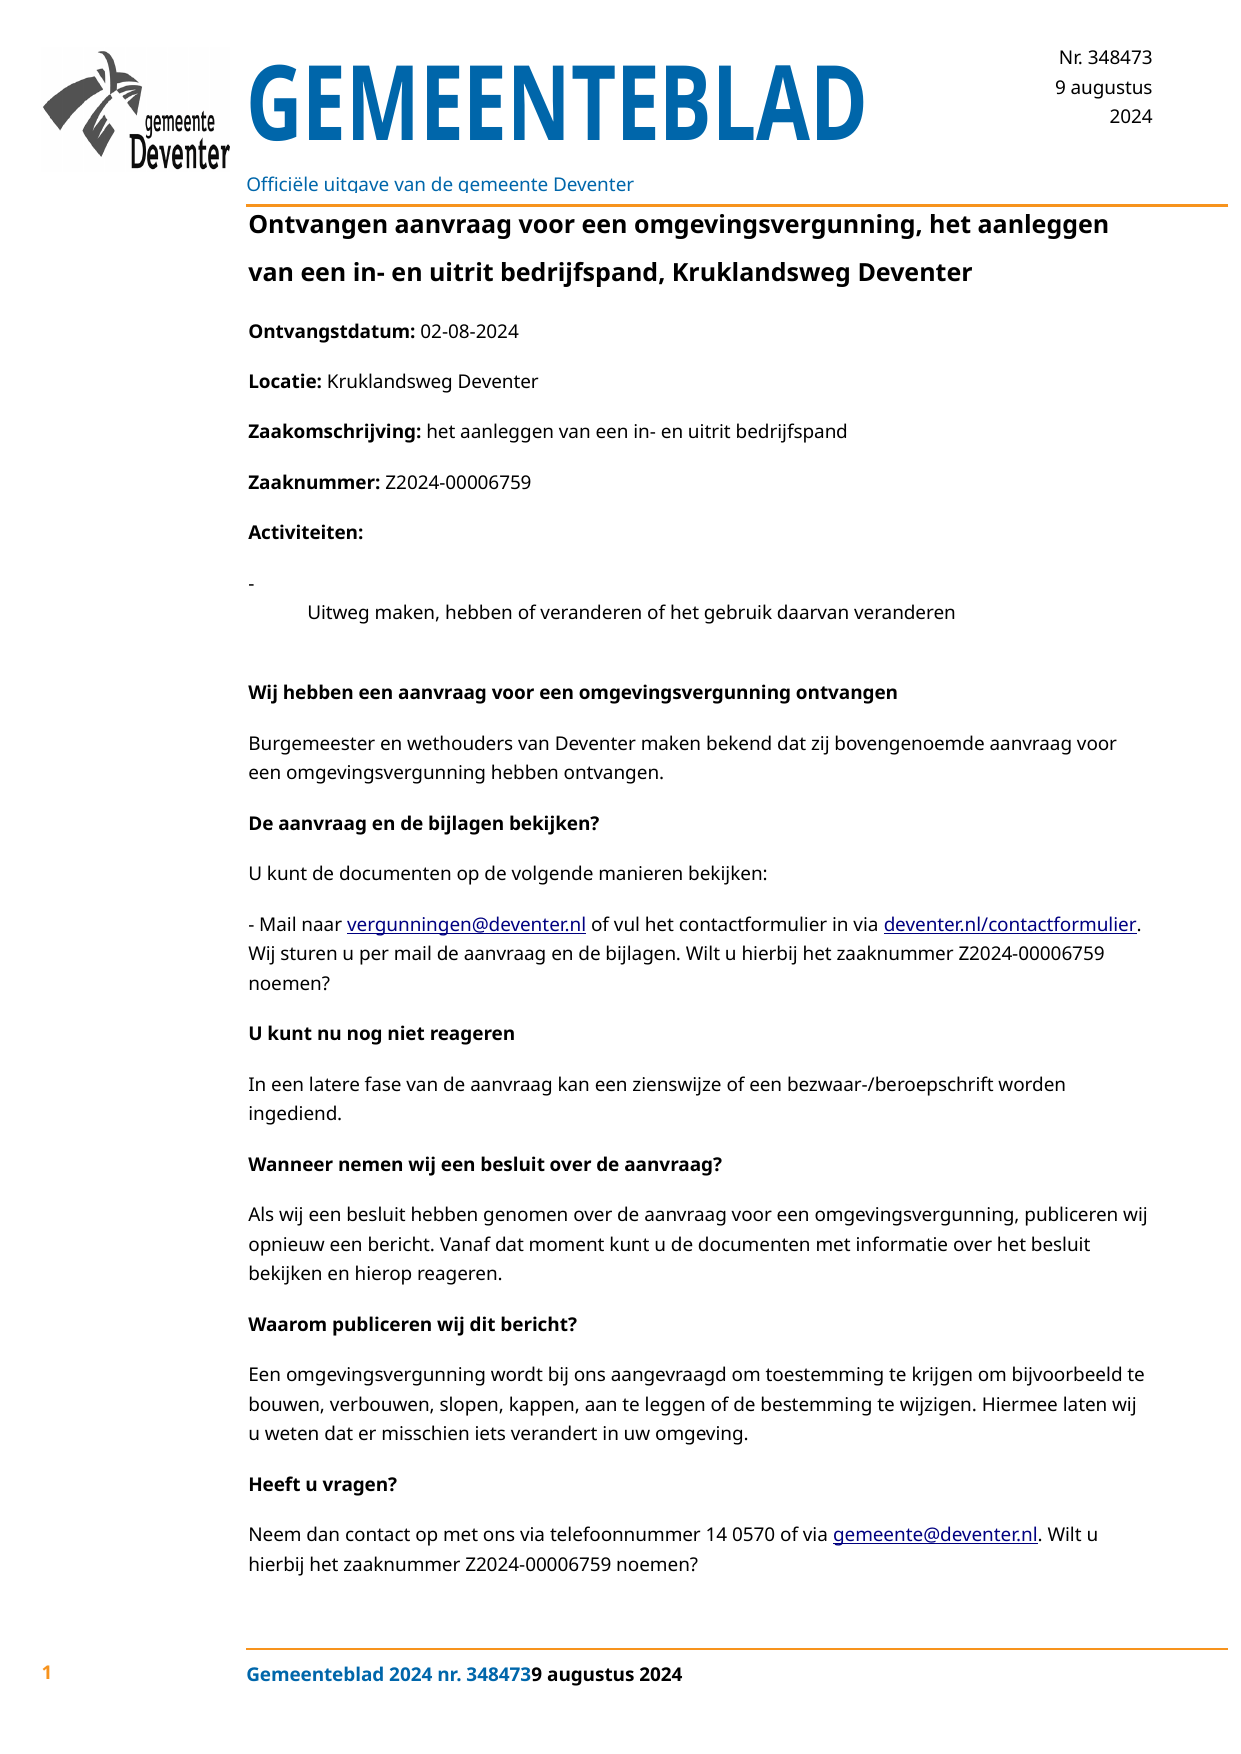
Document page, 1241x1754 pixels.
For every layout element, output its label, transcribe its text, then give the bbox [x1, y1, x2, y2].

text Waarom publiceren wij dit bericht? [248, 1311, 1152, 1337]
text U kunt de documenten op de volgende manieren bekijken: [248, 860, 1152, 886]
text Burgemeester en wethouders van Deventer maken bekend dat zij bovengenoemde aanvraag voor een omgevingsvergunning hebben ontvangen. [248, 730, 1152, 785]
text Zaakomschrijving: het aanleggen van een in- en uitrit bedrijfspand [248, 419, 1152, 444]
text Een omgevingsvergunning wordt bij ons aangevraagd om toestemming te krijgen om bijvoorbeeld te bouwen, verbouwen, slopen, kappen, aan te leggen of de bestemming te wijzigen. Hiermee laten wij u weten dat er misschien iets verandert in uw omgeving. [248, 1361, 1152, 1446]
list Uitweg maken, hebben of veranderen of het gebruik daarvan veranderen [248, 599, 1152, 625]
text - Mail naar vergunningen@deventer.nl of vul het contactformulier in via deventer.nl/contactformulier. Wij sturen u per mail de aanvraag en de bijlagen. Wilt u hierbij het zaaknummer Z2024-00006759 noemen? [248, 911, 1152, 996]
picture [41, 47, 231, 172]
text In een latere fase van de aanvraag kan een zienswijze of een bezwaar-/beroepschrift worden ingediend. [248, 1071, 1152, 1126]
text Activiteiten: [248, 519, 1152, 545]
text Heeft u vragen? [248, 1471, 1152, 1497]
text U kunt nu nog niet reageren [248, 1020, 1152, 1046]
text Wij hebben een aanvraag voor een omgevingsvergunning ontvangen [248, 679, 1152, 705]
text Wanneer nemen wij een besluit over de aanvraag? [248, 1151, 1152, 1177]
text Als wij een besluit hebben genomen over de aanvraag voor een omgevingsvergunning, publiceren wij opnieuw een bericht. Vanaf dat moment kunt u de documenten met informatie over het besluit bekijken en hierop reageren. [248, 1201, 1152, 1286]
text Zaaknummer: Z2024-00006759 [248, 469, 1152, 495]
text Locatie: Kruklandsweg Deventer [248, 368, 1152, 394]
text Neem dan contact op met ons via telefoonnummer 14 0570 of via gemeente@deventer.nl. Wilt u hierbij het zaaknummer Z2024-00006759 noemen? [248, 1521, 1152, 1577]
text Ontvangstdatum: 02-08-2024 [248, 318, 1152, 344]
text Ontvangen aanvraag voor een omgevingsvergunning, het aanleggen van een in- en uitrit bedrijfspand, Kruklandsweg Deventer [248, 207, 1152, 288]
text De aanvraag en de bijlagen bekijken? [248, 810, 1152, 836]
